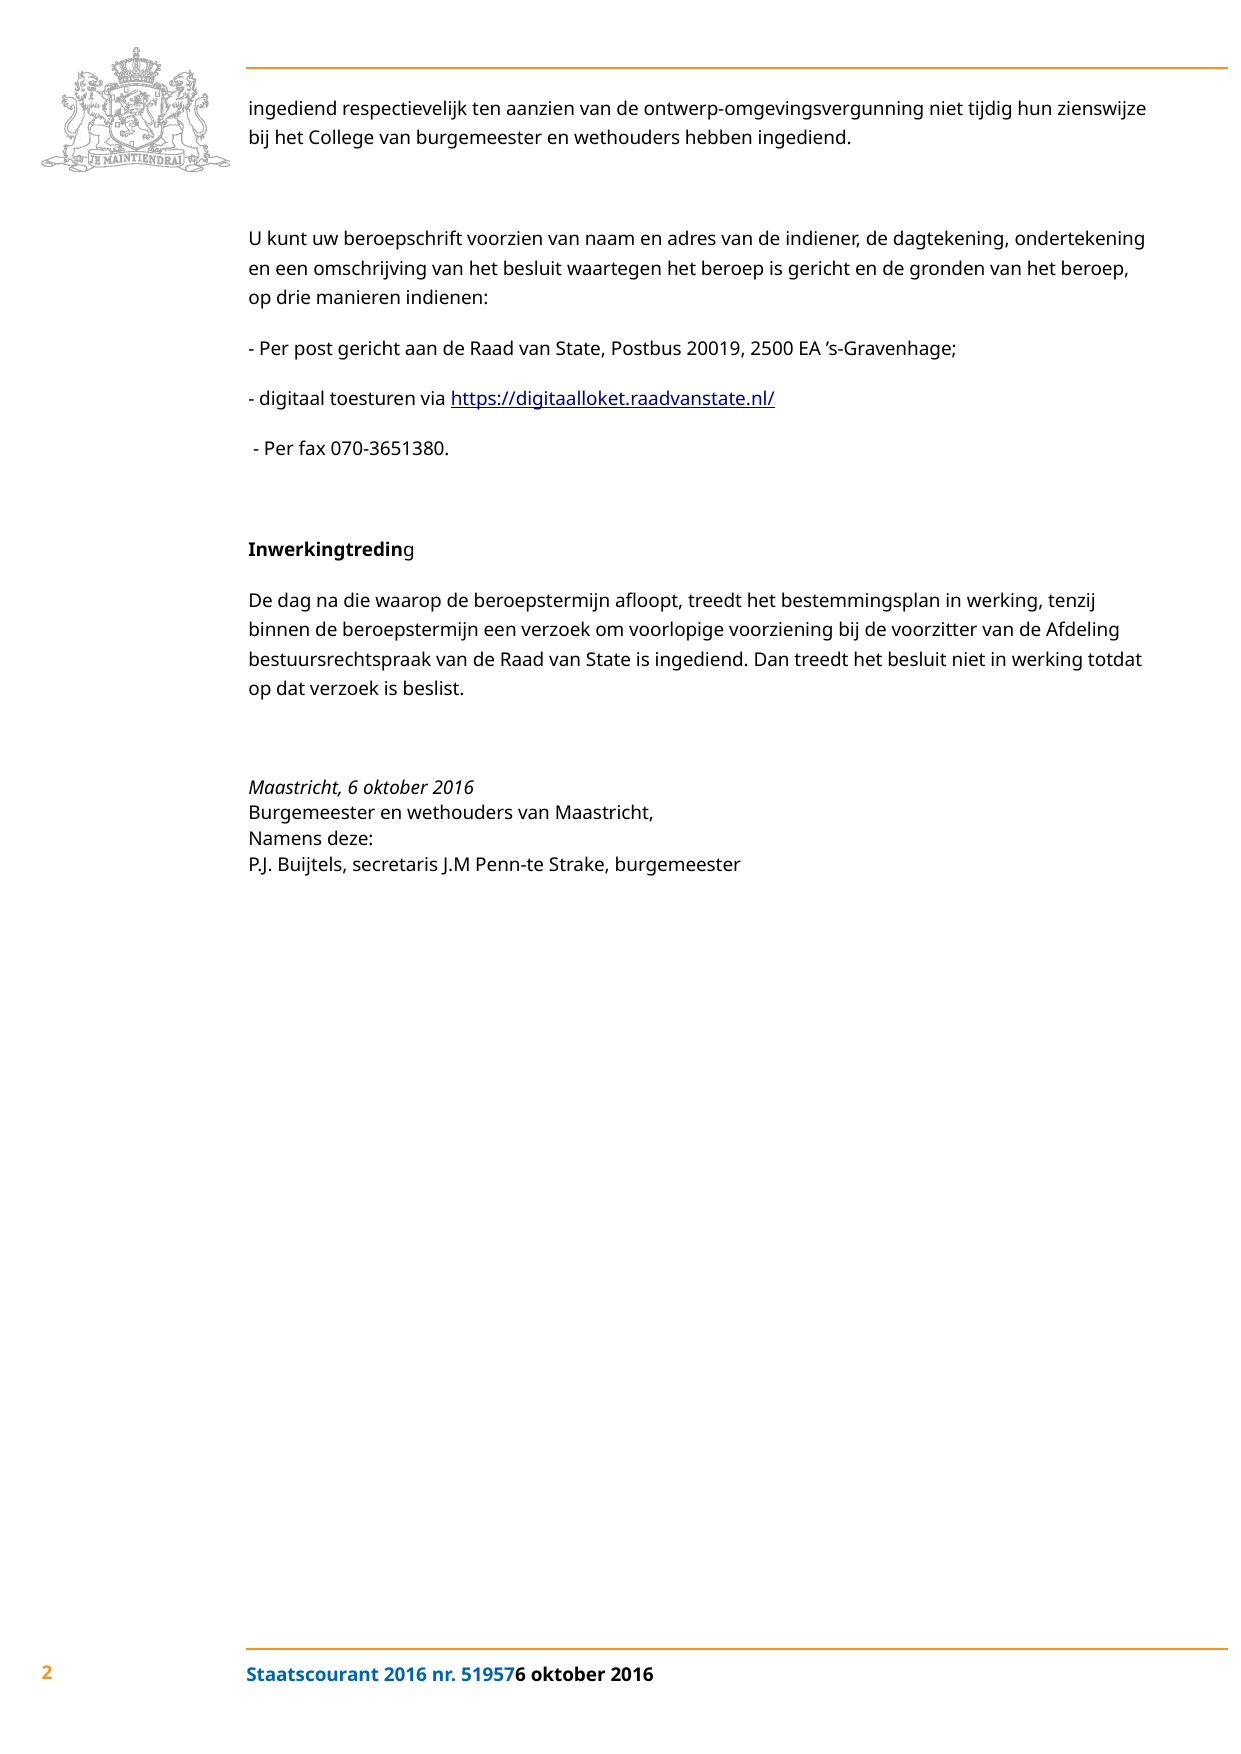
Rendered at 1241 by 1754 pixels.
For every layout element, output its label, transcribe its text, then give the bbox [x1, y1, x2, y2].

text ingediend respectievelijk ten aanzien van de ontwerp-omgevingsvergunning niet tijdig hun zienswijze bij het College van burgemeester en wethouders hebben ingediend. [248, 95, 1152, 150]
text Namens deze: [248, 825, 1152, 851]
text De dag na die waarop de beroepstermijn afloopt, treedt het bestemmingsplan in werking, tenzij binnen de beroepstermijn een verzoek om voorlopige voorziening bij de voorzitter van de Afdeling bestuursrechtspraak van de Raad van State is ingediend. Dan treedt het besluit niet in werking totdat op dat verzoek is beslist. [248, 587, 1152, 701]
text - Per post gericht aan de Raad van State, Postbus 20019, 2500 EA ’s-Gravenhage; [248, 335, 1152, 361]
text P.J. Buijtels, secretaris J.M Penn-te Strake, burgemeester [248, 851, 1152, 877]
picture [41, 47, 231, 172]
text Inwerkingtreding [248, 536, 1152, 562]
text - Per fax 070-3651380. [248, 436, 1152, 461]
text Maastricht, 6 oktober 2016 [248, 774, 1152, 799]
text U kunt uw beroepschrift voorzien van naam en adres van de indiener, de dagtekening, ondertekening en een omschrijving van het besluit waartegen het beroep is gericht en de gronden van het beroep, op drie manieren indienen: [248, 225, 1152, 310]
text - digitaal toesturen via https://digitaalloket.raadvanstate.nl/ [248, 385, 1152, 411]
text Burgemeester en wethouders van Maastricht, [248, 799, 1152, 825]
